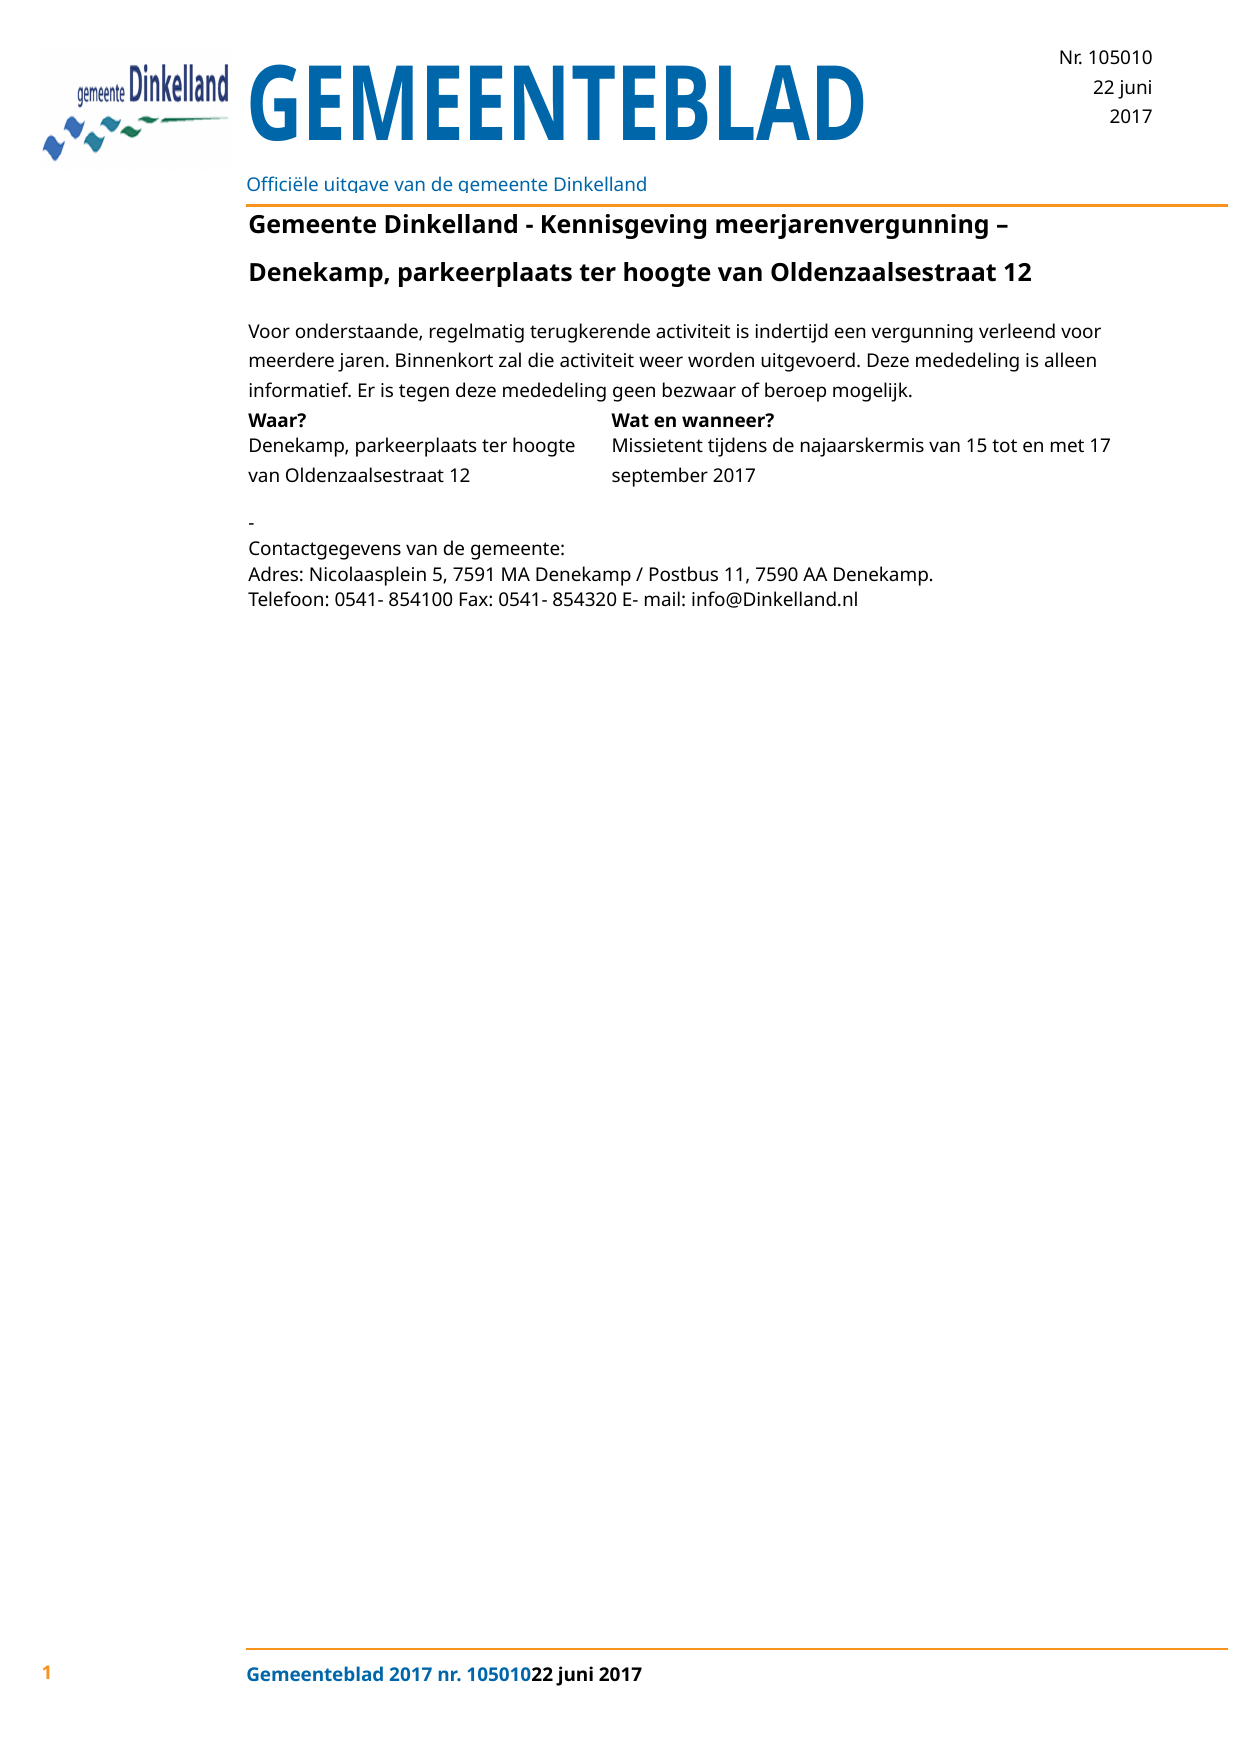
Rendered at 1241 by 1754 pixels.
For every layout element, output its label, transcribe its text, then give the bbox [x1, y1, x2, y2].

table_header Waar? [248, 407, 611, 432]
table_cell Denekamp, parkeerplaats ter hoogte van Oldenzaalsestraat 12 [248, 433, 611, 488]
table_cell Missietent tijdens de najaarskermis van 15 tot en met 17 september 2017 [611, 433, 1152, 488]
text Voor onderstaande, regelmatig terugkerende activiteit is indertijd een vergunning verleend voor meerdere jaren. Binnenkort zal die activiteit weer worden uitgevoerd. Deze mededeling is alleen informatief. Er is tegen deze mededeling geen bezwaar of beroep mogelijk. [248, 318, 1152, 403]
text Gemeente Dinkelland - Kennisgeving meerjarenvergunning – Denekamp, parkeerplaats ter hoogte van Oldenzaalsestraat 12 [248, 207, 1152, 288]
text Telefoon: 0541- 854100 Fax: 0541- 854320 E- mail: info@Dinkelland.nl [248, 586, 1152, 612]
text Contactgegevens van de gemeente: [248, 535, 1152, 561]
text Adres: Nicolaasplein 5, 7591 MA Denekamp / Postbus 11, 7590 AA Denekamp. [248, 561, 1152, 586]
text - [248, 509, 1152, 535]
picture [41, 47, 231, 172]
table_header Wat en wanneer? [611, 407, 1152, 432]
